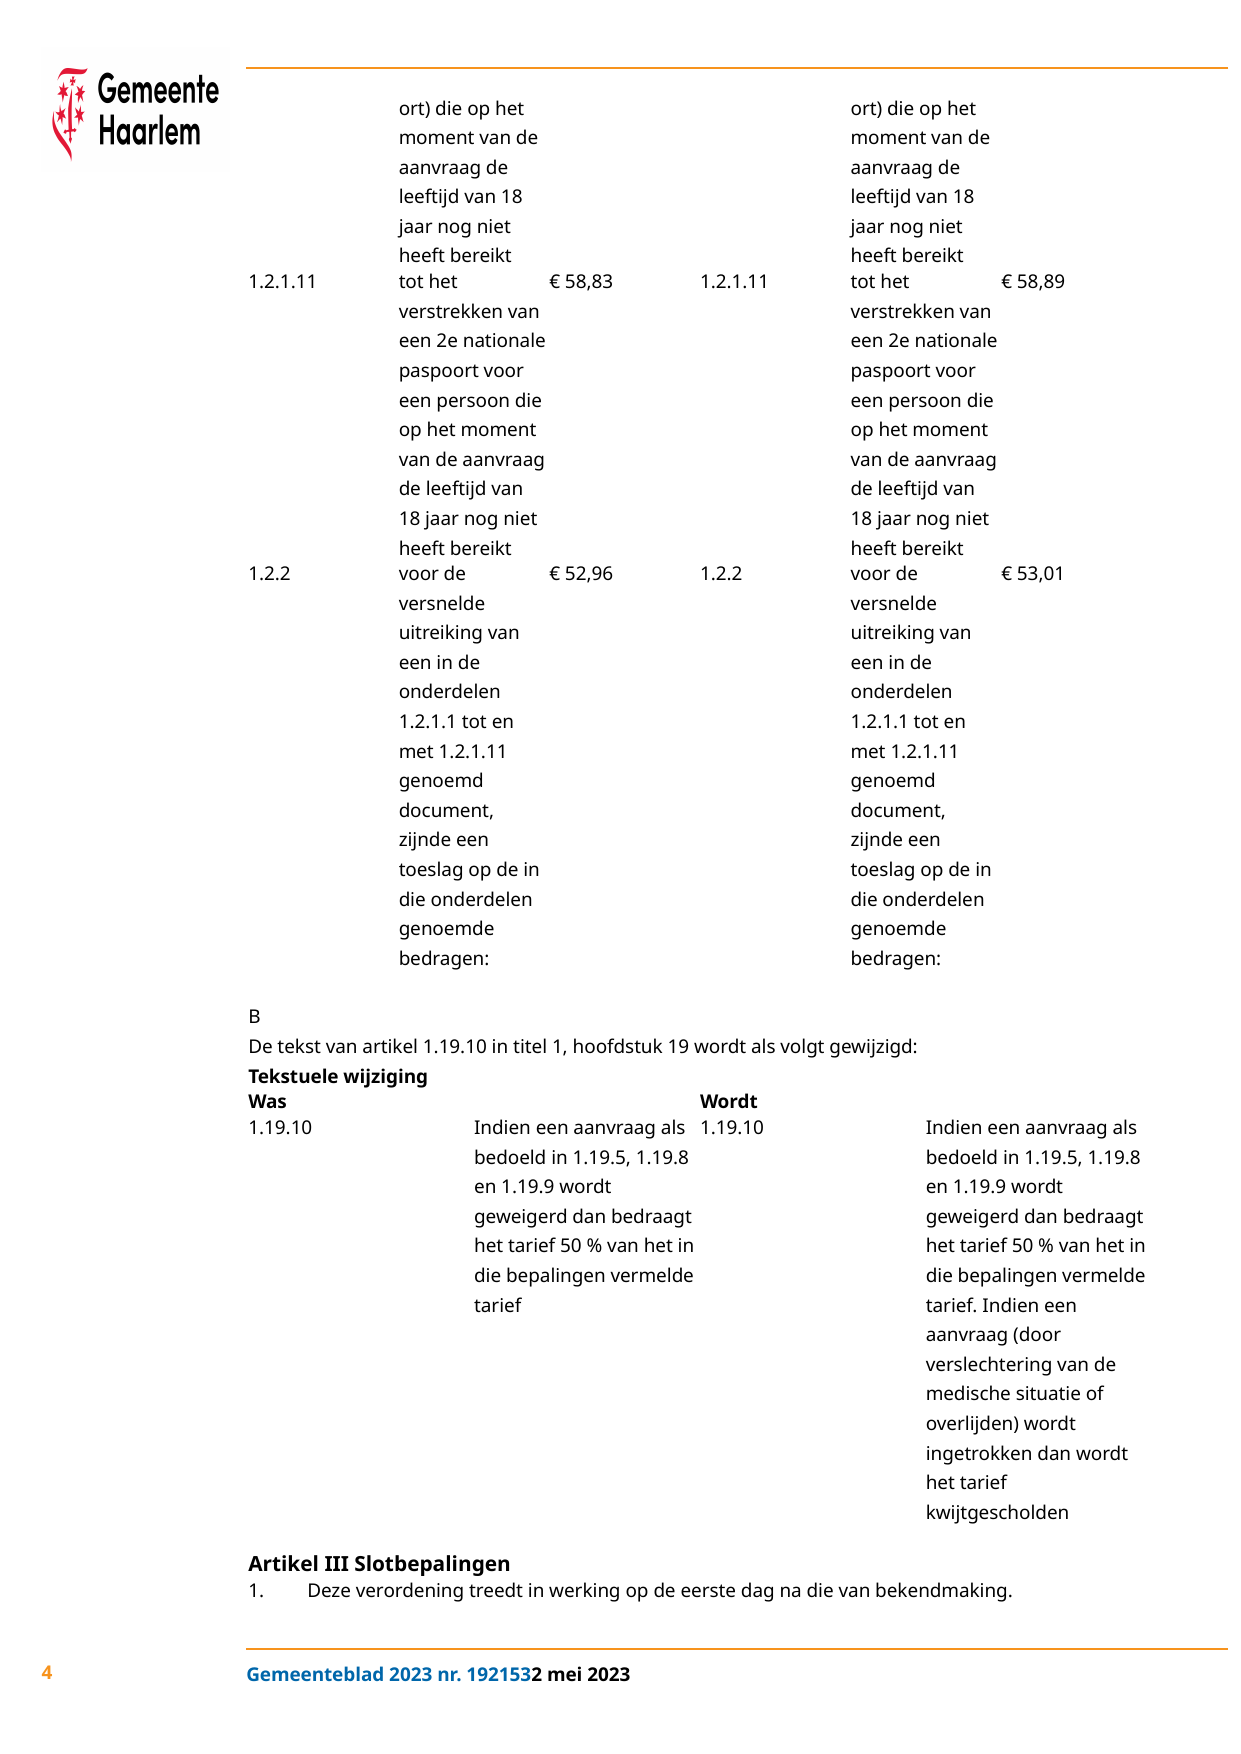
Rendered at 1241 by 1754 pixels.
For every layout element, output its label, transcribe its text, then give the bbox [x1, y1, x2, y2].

table_cell € 58,83 [549, 269, 700, 560]
table_cell [700, 95, 850, 268]
table_cell 1.2.1.11 [248, 269, 398, 560]
table_cell voor de versnelde uitreiking van een in de onderdelen 1.2.1.1 tot en met 1.2.1.11 genoemd document, zijnde een toeslag op de in die onderdelen genoemde bedragen: [399, 560, 549, 971]
table_cell Indien een aanvraag als bedoeld in 1.19.5, 1.19.8 en 1.19.9 wordt geweigerd dan bedraagt het tarief 50 % van het in die bepalingen vermelde tarief. Indien een aanvraag (door verslechtering van de medische situatie of overlijden) wordt ingetrokken dan wordt het tarief kwijtgescholden [926, 1114, 1152, 1524]
list Deze verordening treedt in werking op de eerste dag na die van bekendmaking. [248, 1577, 1152, 1603]
table_cell Was [248, 1089, 700, 1114]
table_cell 1.19.10 [700, 1114, 926, 1524]
table_cell [248, 95, 398, 268]
table_cell Wordt [700, 1089, 1152, 1114]
table_cell € 52,96 [549, 560, 700, 971]
text Artikel III Slotbepalingen [248, 1549, 1152, 1577]
table_cell 1.19.10 [248, 1114, 474, 1524]
table_cell ort) die op het moment van de aanvraag de leeftijd van 18 jaar nog niet heeft bereikt [850, 95, 1001, 268]
table_cell tot het verstrekken van een 2e nationale paspoort voor een persoon die op het moment van de aanvraag de leeftijd van 18 jaar nog niet heeft bereikt [399, 269, 549, 560]
table_cell ort) die op het moment van de aanvraag de leeftijd van 18 jaar nog niet heeft bereikt [399, 95, 549, 268]
table_cell voor de versnelde uitreiking van een in de onderdelen 1.2.1.1 tot en met 1.2.1.11 genoemd document, zijnde een toeslag op de in die onderdelen genoemde bedragen: [850, 560, 1001, 971]
text De tekst van artikel 1.19.10 in titel 1, hoofdstuk 19 wordt als volgt gewijzigd: [248, 1033, 1152, 1059]
picture [41, 47, 231, 172]
table_cell 1.2.1.11 [700, 269, 850, 560]
table_cell tot het verstrekken van een 2e nationale paspoort voor een persoon die op het moment van de aanvraag de leeftijd van 18 jaar nog niet heeft bereikt [850, 269, 1001, 560]
table_cell [1001, 95, 1152, 268]
text B [248, 1003, 1152, 1029]
table_cell 1.2.2 [700, 560, 850, 971]
table_cell Indien een aanvraag als bedoeld in 1.19.5, 1.19.8 en 1.19.9 wordt geweigerd dan bedraagt het tarief 50 % van het in die bepalingen vermelde tarief [474, 1114, 700, 1524]
table_cell [549, 95, 700, 268]
table_header Tekstuele wijziging [248, 1063, 1152, 1088]
table_cell € 58,89 [1001, 269, 1152, 560]
table_cell € 53,01 [1001, 560, 1152, 971]
table_cell 1.2.2 [248, 560, 398, 971]
